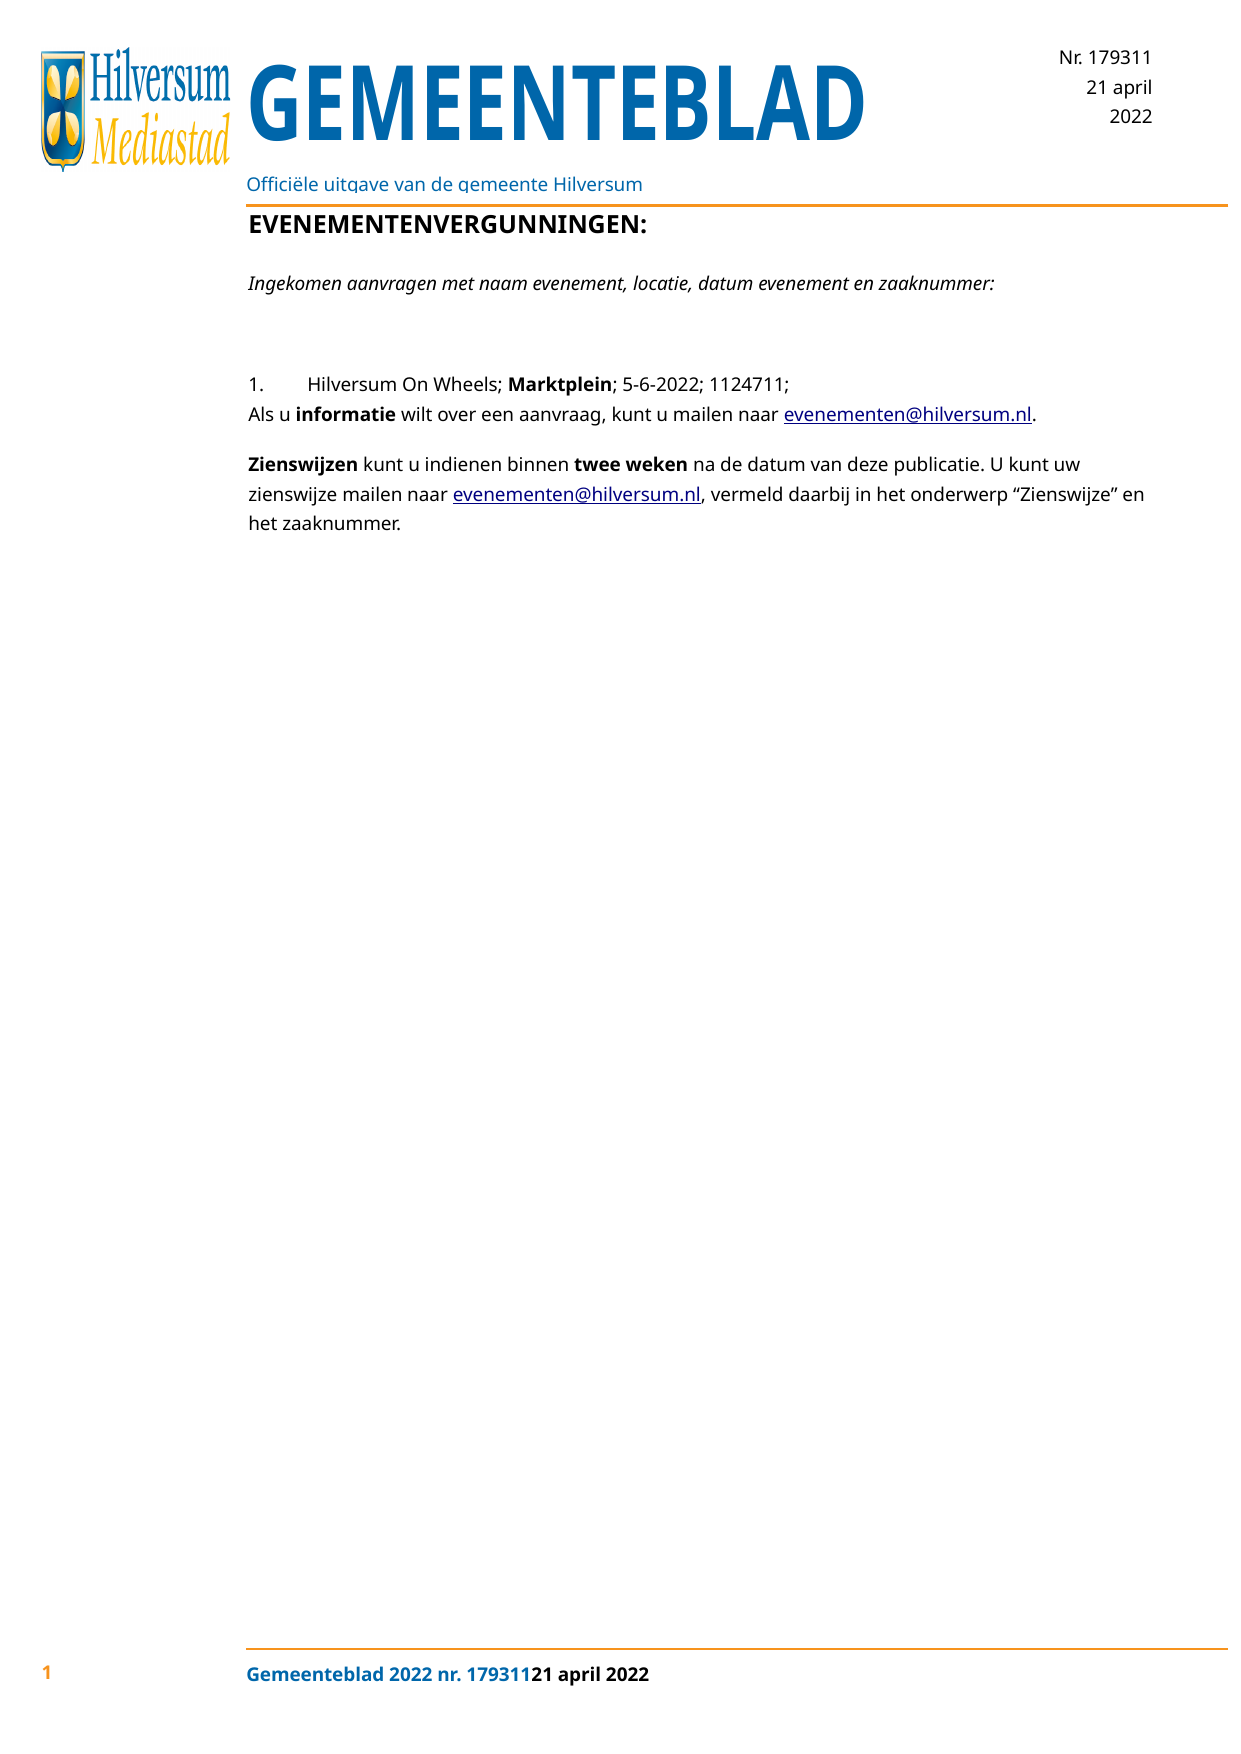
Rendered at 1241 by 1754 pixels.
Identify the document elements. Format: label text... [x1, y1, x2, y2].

picture [41, 47, 231, 172]
list Hilversum On Wheels; Marktplein; 5-6-2022; 1124711; [248, 371, 1152, 397]
text Als u informatie wilt over een aanvraag, kunt u mailen naar evenementen@hilversum.nl. [248, 401, 1152, 426]
text Zienswijzen kunt u indienen binnen twee weken na de datum van deze publicatie. U kunt uw zienswijze mailen naar evenementen@hilversum.nl, vermeld daarbij in het onderwerp “Zienswijze” en het zaaknummer. [248, 451, 1152, 536]
text EVENEMENTENVERGUNNINGEN: [248, 207, 1152, 241]
text Ingekomen aanvragen met naam evenement, locatie, datum evenement en zaaknummer: [248, 270, 1152, 296]
